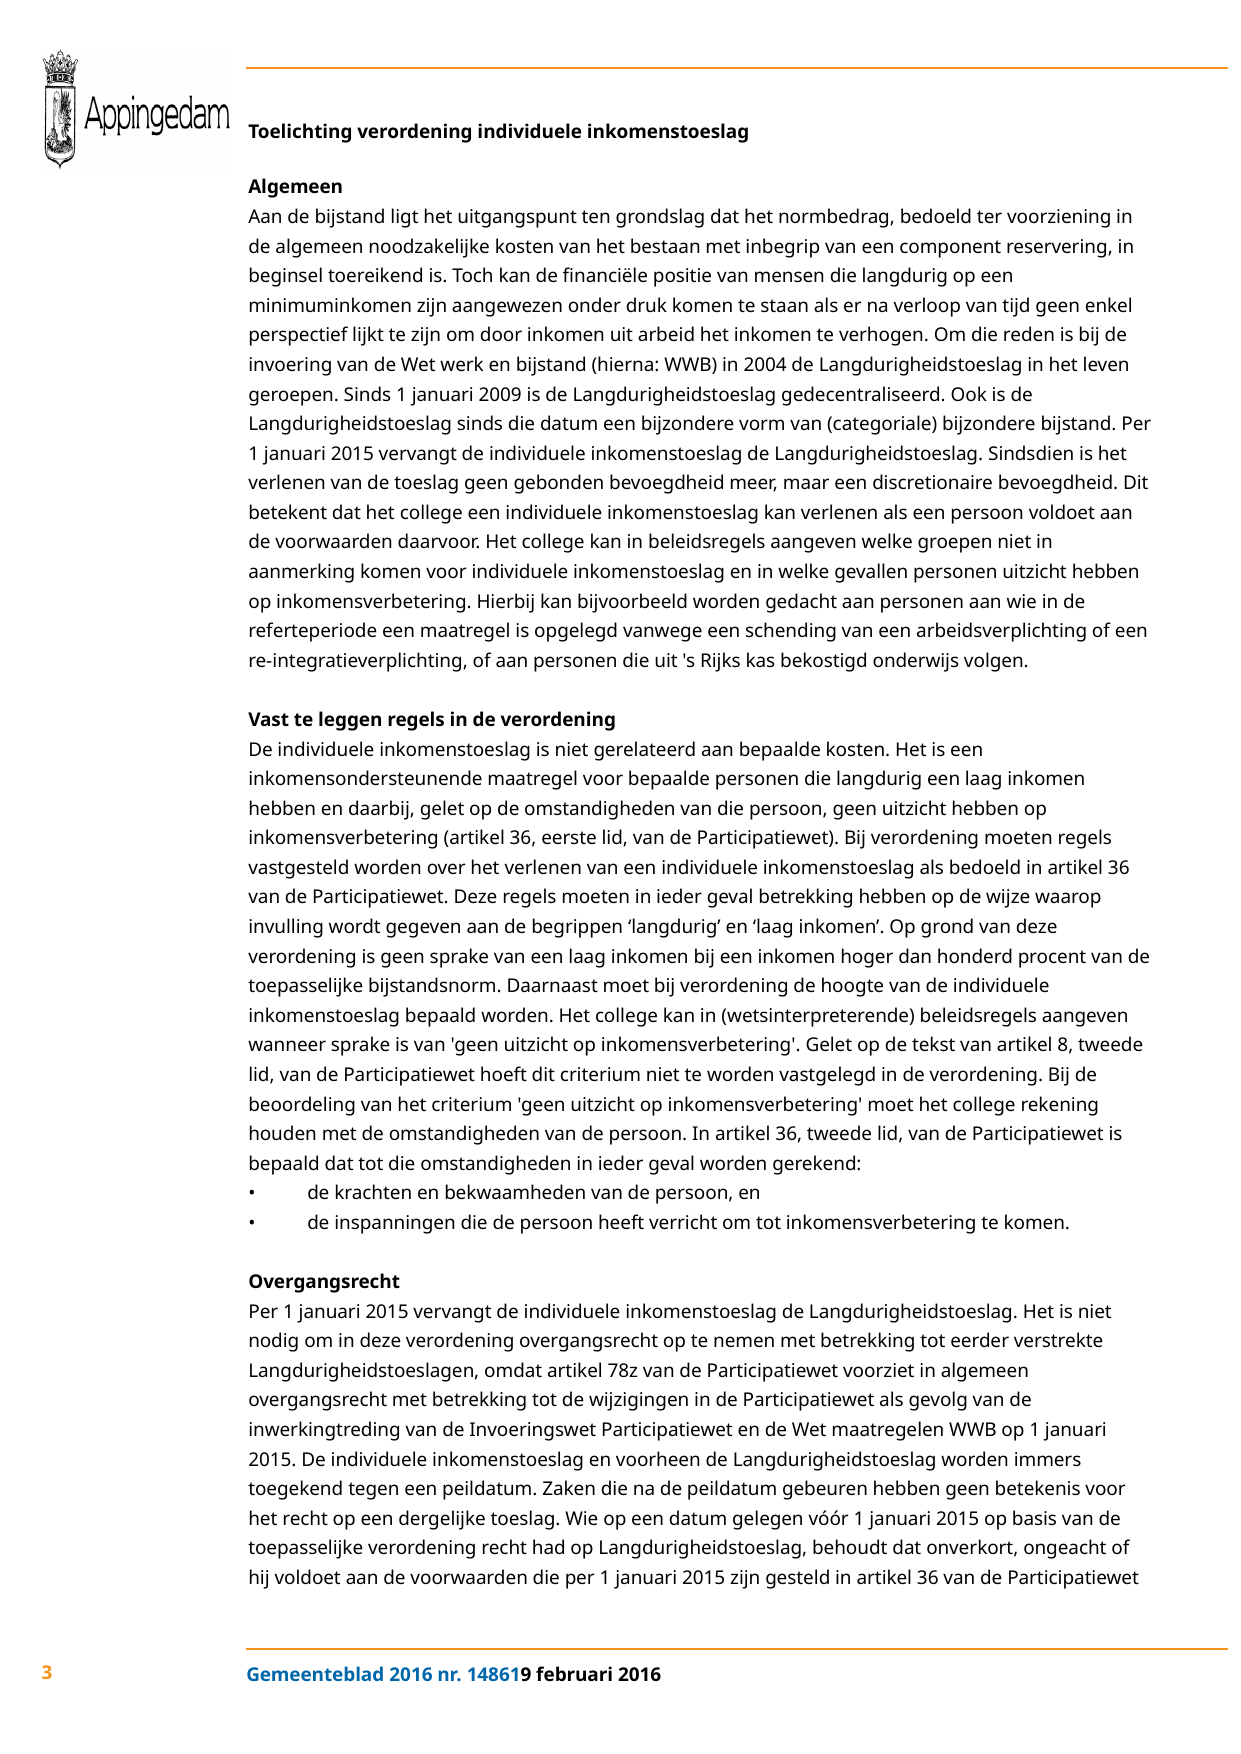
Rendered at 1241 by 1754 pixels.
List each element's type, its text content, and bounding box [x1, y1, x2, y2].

text Toelichting verordening individuele inkomenstoeslag [248, 116, 1152, 144]
text Per 1 januari 2015 vervangt de individuele inkomenstoeslag de Langdurigheidstoeslag. Het is niet nodig om in deze verordening overgangsrecht op te nemen met betrekking tot eerder verstrekte Langdurigheidstoeslagen, omdat artikel 78z van de Participatiewet voorziet in algemeen overgangsrecht met betrekking tot de wijzigingen in de Participatiewet als gevolg van de inwerkingtreding van de Invoeringswet Participatiewet en de Wet maatregelen WWB op 1 januari 2015. De individuele inkomenstoeslag en voorheen de Langdurigheidstoeslag worden immers toegekend tegen een peildatum. Zaken die na de peildatum gebeuren hebben geen betekenis voor het recht op een dergelijke toeslag. Wie op een datum gelegen vóór 1 januari 2015 op basis van de toepasselijke verordening recht had op Langdurigheidstoeslag, behoudt dat onverkort, ongeacht of hij voldoet aan de voorwaarden die per 1 januari 2015 zijn gesteld in artikel 36 van de Participatiewet [248, 1298, 1152, 1590]
list de krachten en bekwaamheden van de persoon, en [248, 1179, 1152, 1205]
picture [41, 47, 231, 172]
list de inspanningen die de persoon heeft verricht om tot inkomensverbetering te komen. [248, 1209, 1152, 1235]
text Vast te leggen regels in de verordening [248, 706, 1152, 732]
text De individuele inkomenstoeslag is niet gerelateerd aan bepaalde kosten. Het is een inkomensondersteunende maatregel voor bepaalde personen die langdurig een laag inkomen hebben en daarbij, gelet op de omstandigheden van die persoon, geen uitzicht hebben op inkomensverbetering (artikel 36, eerste lid, van de Participatiewet). Bij verordening moeten regels vastgesteld worden over het verlenen van een individuele inkomenstoeslag als bedoeld in artikel 36 van de Participatiewet. Deze regels moeten in ieder geval betrekking hebben op de wijze waarop invulling wordt gegeven aan de begrippen ‘langdurig’ en ‘laag inkomen’. Op grond van deze verordening is geen sprake van een laag inkomen bij een inkomen hoger dan honderd procent van de toepasselijke bijstandsnorm. Daarnaast moet bij verordening de hoogte van de individuele inkomenstoeslag bepaald worden. Het college kan in (wetsinterpreterende) beleidsregels aangeven wanneer sprake is van 'geen uitzicht op inkomensverbetering'. Gelet op de tekst van artikel 8, tweede lid, van de Participatiewet hoeft dit criterium niet te worden vastgelegd in de verordening. Bij de beoordeling van het criterium 'geen uitzicht op inkomensverbetering' moet het college rekening houden met de omstandigheden van de persoon. In artikel 36, tweede lid, van de Participatiewet is bepaald dat tot die omstandigheden in ieder geval worden gerekend: [248, 736, 1152, 1176]
text Algemeen [248, 174, 1152, 199]
text Overgangsrecht [248, 1268, 1152, 1294]
text Aan de bijstand ligt het uitgangspunt ten grondslag dat het normbedrag, bedoeld ter voorziening in de algemeen noodzakelijke kosten van het bestaan met inbegrip van een component reservering, in beginsel toereikend is. Toch kan de financiële positie van mensen die langdurig op een minimuminkomen zijn aangewezen onder druk komen te staan als er na verloop van tijd geen enkel perspectief lijkt te zijn om door inkomen uit arbeid het inkomen te verhogen. Om die reden is bij de invoering van de Wet werk en bijstand (hierna: WWB) in 2004 de Langdurigheidstoeslag in het leven geroepen. Sinds 1 januari 2009 is de Langdurigheidstoeslag gedecentraliseerd. Ook is de Langdurigheidstoeslag sinds die datum een bijzondere vorm van (categoriale) bijzondere bijstand. Per 1 januari 2015 vervangt de individuele inkomenstoeslag de Langdurigheidstoeslag. Sindsdien is het verlenen van de toeslag geen gebonden bevoegdheid meer, maar een discretionaire bevoegdheid. Dit betekent dat het college een individuele inkomenstoeslag kan verlenen als een persoon voldoet aan de voorwaarden daarvoor. Het college kan in beleidsregels aangeven welke groepen niet in aanmerking komen voor individuele inkomenstoeslag en in welke gevallen personen uitzicht hebben op inkomensverbetering. Hierbij kan bijvoorbeeld worden gedacht aan personen aan wie in de referteperiode een maatregel is opgelegd vanwege een schending van een arbeidsverplichting of een re-integratieverplichting, of aan personen die uit 's Rijks kas bekostigd onderwijs volgen. [248, 203, 1152, 673]
